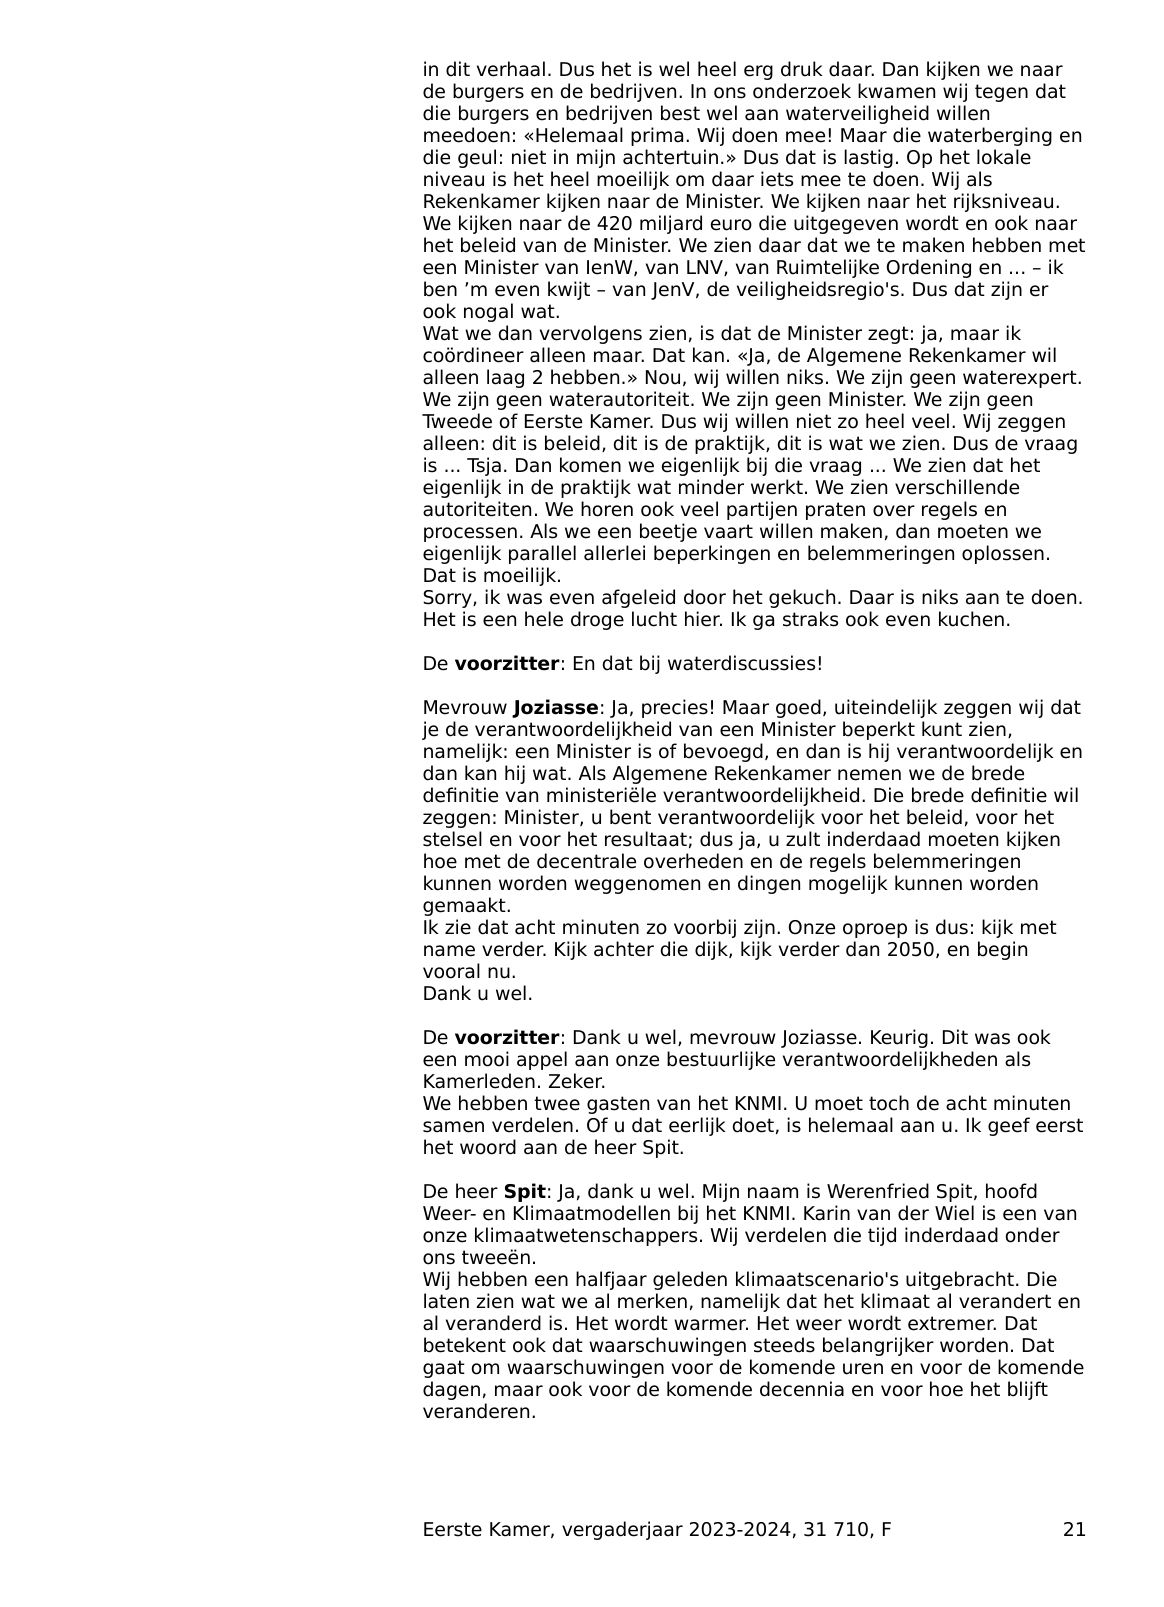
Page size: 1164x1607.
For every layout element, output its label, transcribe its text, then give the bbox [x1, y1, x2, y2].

text Wat we dan vervolgens zien, is dat de Minister zegt: ja, maar ik coördineer alleen maar. Dat kan. «Ja, de Algemene Rekenkamer wil alleen laag 2 hebben.» Nou, wij willen niks. We zijn geen waterexpert. We zijn geen waterautoriteit. We zijn geen Minister. We zijn geen Tweede of Eerste Kamer. Dus wij willen niet zo heel veel. Wij zeggen alleen: dit is beleid, dit is de praktijk, dit is wat we zien. Dus de vraag is ... Tsja. Dan komen we eigenlijk bij die vraag ... We zien dat het eigenlijk in de praktijk wat minder werkt. We zien verschillende autoriteiten. We horen ook veel partijen praten over regels en processen. Als we een beetje vaart willen maken, dan moeten we eigenlijk parallel allerlei beperkingen en belemmeringen oplossen. Dat is moeilijk. [422, 323, 1087, 587]
text Sorry, ik was even afgeleid door het gekuch. Daar is niks aan te doen. Het is een hele droge lucht hier. Ik ga straks ook even kuchen. [422, 587, 1087, 631]
text in dit verhaal. Dus het is wel heel erg druk daar. Dan kijken we naar de burgers en de bedrijven. In ons onderzoek kwamen wij tegen dat die burgers en bedrijven best wel aan waterveiligheid willen meedoen: «Helemaal prima. Wij doen mee! Maar die waterberging en die geul: niet in mijn achtertuin.» Dus dat is lastig. Op het lokale niveau is het heel moeilijk om daar iets mee te doen. Wij als Rekenkamer kijken naar de Minister. We kijken naar het rijksniveau. We kijken naar de 420 miljard euro die uitgegeven wordt en ook naar het beleid van de Minister. We zien daar dat we te maken hebben met een Minister van IenW, van LNV, van Ruimtelijke Ordening en ... – ik ben ’m even kwijt – van JenV, de veiligheidsregio's. Dus dat zijn er ook nogal wat. [422, 59, 1087, 323]
text De heer Spit: Ja, dank u wel. Mijn naam is Werenfried Spit, hoofd Weer- en Klimaatmodellen bij het KNMI. Karin van der Wiel is een van onze klimaatwetenschappers. Wij verdelen die tijd inderdaad onder ons tweeën. [422, 1181, 1087, 1269]
text Ik zie dat acht minuten zo voorbij zijn. Onze oproep is dus: kijk met name verder. Kijk achter die dijk, kijk verder dan 2050, en begin vooral nu. [422, 917, 1087, 983]
text Wij hebben een halfjaar geleden klimaatscenario's uitgebracht. Die laten zien wat we al merken, namelijk dat het klimaat al verandert en al veranderd is. Het wordt warmer. Het weer wordt extremer. Dat betekent ook dat waarschuwingen steeds belangrijker worden. Dat gaat om waarschuwingen voor de komende uren en voor de komende dagen, maar ook voor de komende decennia en voor hoe het blijft veranderen. [422, 1269, 1087, 1423]
text Mevrouw Joziasse: Ja, precies! Maar goed, uiteindelijk zeggen wij dat je de verantwoordelijkheid van een Minister beperkt kunt zien, namelijk: een Minister is of bevoegd, en dan is hij verantwoordelijk en dan kan hij wat. Als Algemene Rekenkamer nemen we de brede definitie van ministeriële verantwoordelijkheid. Die brede definitie wil zeggen: Minister, u bent verantwoordelijk voor het beleid, voor het stelsel en voor het resultaat; dus ja, u zult inderdaad moeten kijken hoe met de decentrale overheden en de regels belemmeringen kunnen worden weggenomen en dingen mogelijk kunnen worden gemaakt. [422, 697, 1087, 917]
text De voorzitter: Dank u wel, mevrouw Joziasse. Keurig. Dit was ook een mooi appel aan onze bestuurlijke verantwoordelijkheden als Kamerleden. Zeker. [422, 1027, 1087, 1093]
text Dank u wel. [422, 983, 1087, 1004]
text We hebben twee gasten van het KNMI. U moet toch de acht minuten samen verdelen. Of u dat eerlijk doet, is helemaal aan u. Ik geef eerst het woord aan de heer Spit. [422, 1093, 1087, 1159]
text De voorzitter: En dat bij waterdiscussies! [422, 653, 1087, 675]
